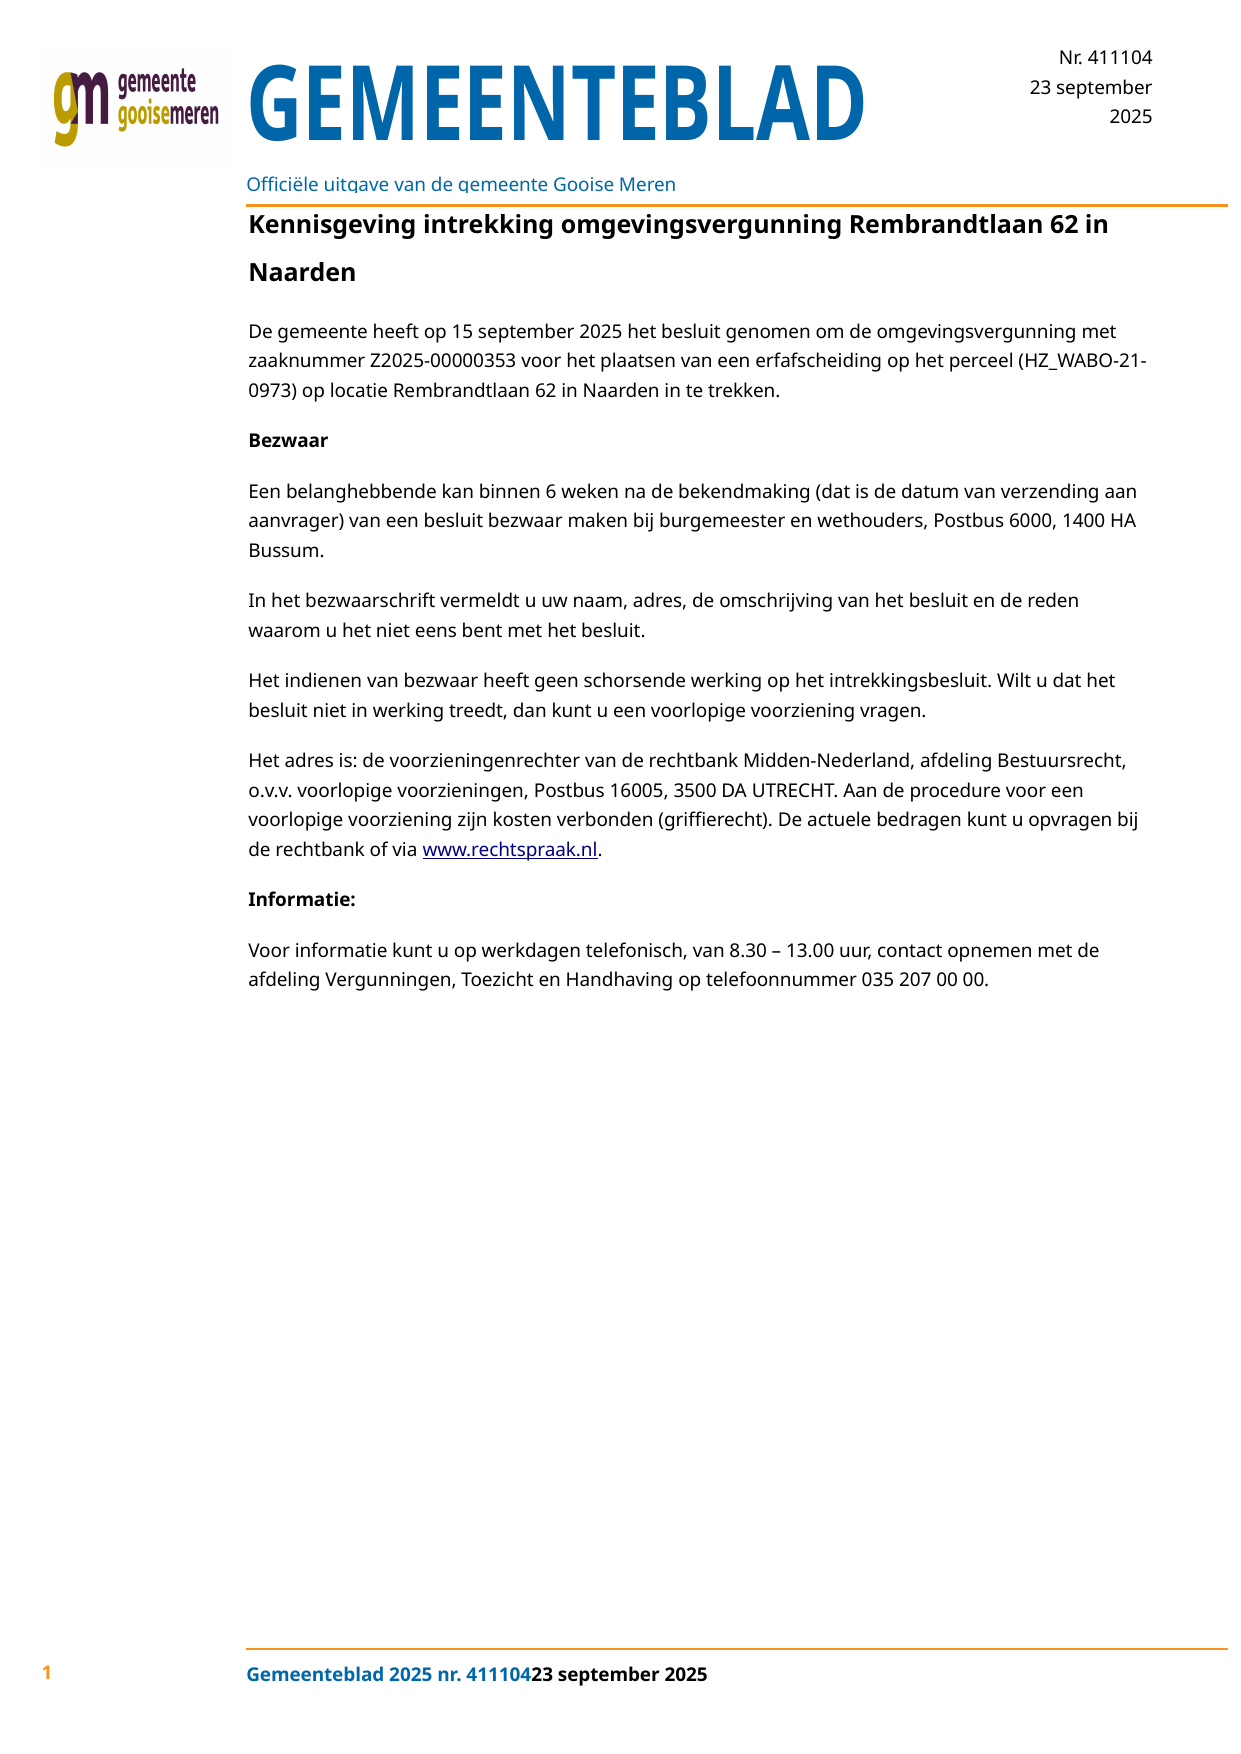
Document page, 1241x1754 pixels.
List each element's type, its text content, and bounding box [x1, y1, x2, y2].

text Het adres is: de voorzieningenrechter van de rechtbank Midden-Nederland, afdeling Bestuursrecht, o.v.v. voorlopige voorzieningen, Postbus 16005, 3500 DA UTRECHT. Aan de procedure voor een voorlopige voorziening zijn kosten verbonden (griffierecht). De actuele bedragen kunt u opvragen bij de rechtbank of via www.rechtspraak.nl. [248, 747, 1152, 862]
text Bezwaar [248, 427, 1152, 453]
text Kennisgeving intrekking omgevingsvergunning Rembrandtlaan 62 in Naarden [248, 207, 1152, 288]
text In het bezwaarschrift vermeldt u uw naam, adres, de omschrijving van het besluit en de reden waarom u het niet eens bent met het besluit. [248, 587, 1152, 643]
text Het indienen van bezwaar heeft geen schorsende werking op het intrekkingsbesluit. Wilt u dat het besluit niet in werking treedt, dan kunt u een voorlopige voorziening vragen. [248, 667, 1152, 723]
picture [41, 47, 231, 172]
text Voor informatie kunt u op werkdagen telefonisch, van 8.30 – 13.00 uur, contact opnemen met de afdeling Vergunningen, Toezicht en Handhaving op telefoonnummer 035 207 00 00. [248, 937, 1152, 992]
text De gemeente heeft op 15 september 2025 het besluit genomen om de omgevingsvergunning met zaaknummer Z2025-00000353 voor het plaatsen van een erfafscheiding op het perceel (HZ_WABO-21-0973) op locatie Rembrandtlaan 62 in Naarden in te trekken. [248, 318, 1152, 403]
text Informatie: [248, 887, 1152, 912]
text Een belanghebbende kan binnen 6 weken na de bekendmaking (dat is de datum van verzending aan aanvrager) van een besluit bezwaar maken bij burgemeester en wethouders, Postbus 6000, 1400 HA Bussum. [248, 478, 1152, 563]
